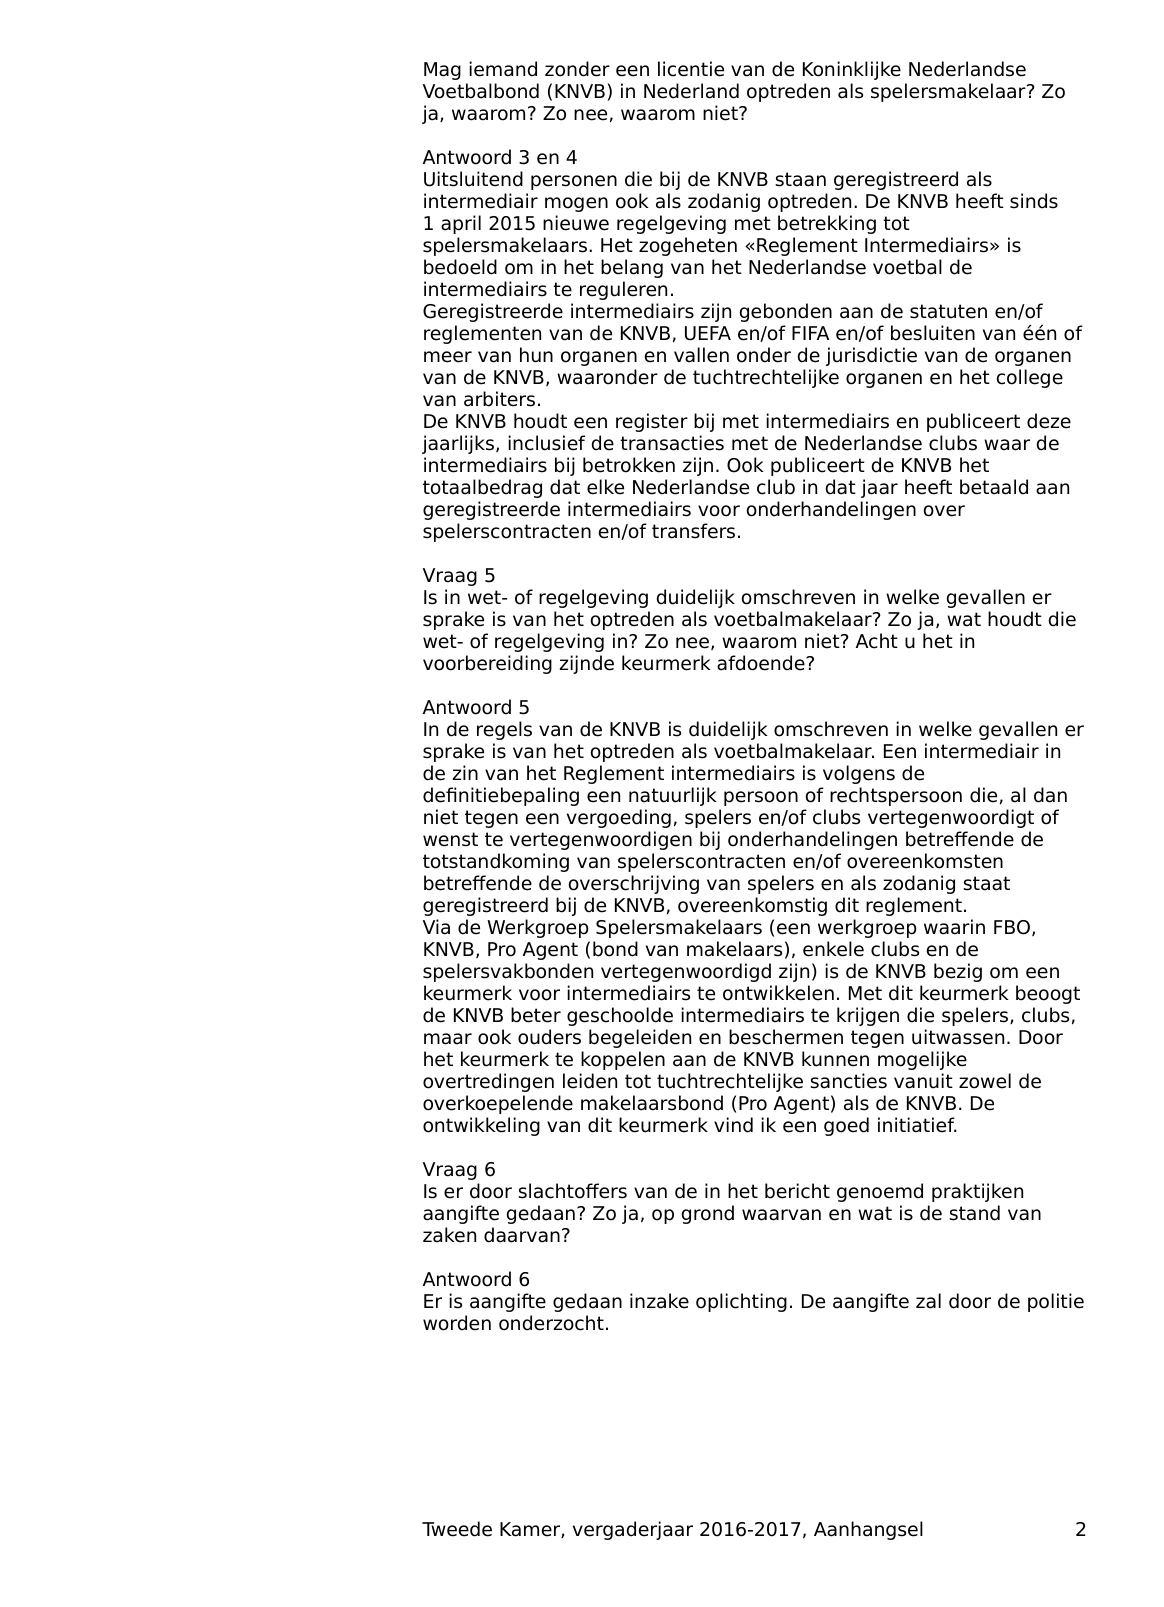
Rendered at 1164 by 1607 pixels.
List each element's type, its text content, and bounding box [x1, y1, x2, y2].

text Is in wet- of regelgeving duidelijk omschreven in welke gevallen er sprake is van het optreden als voetbalmakelaar? Zo ja, wat houdt die wet- of regelgeving in? Zo nee, waarom niet? Acht u het in voorbereiding zijnde keurmerk afdoende? [422, 587, 1087, 675]
text Er is aangifte gedaan inzake oplichting. De aangifte zal door de politie worden onderzocht. [422, 1291, 1087, 1335]
text Antwoord 5 [422, 697, 1087, 719]
text Vraag 5 [422, 565, 1087, 587]
text Via de Werkgroep Spelersmakelaars (een werkgroep waarin FBO, KNVB, Pro Agent (bond van makelaars), enkele clubs en de spelersvakbonden vertegenwoordigd zijn) is de KNVB bezig om een keurmerk voor intermediairs te ontwikkelen. Met dit keurmerk beoogt de KNVB beter geschoolde intermediairs te krijgen die spelers, clubs, maar ook ouders begeleiden en beschermen tegen uitwassen. Door het keurmerk te koppelen aan de KNVB kunnen mogelijke overtredingen leiden tot tuchtrechtelijke sancties vanuit zowel de overkoepelende makelaarsbond (Pro Agent) als de KNVB. De ontwikkeling van dit keurmerk vind ik een goed initiatief. [422, 917, 1087, 1137]
text Geregistreerde intermediairs zijn gebonden aan de statuten en/of reglementen van de KNVB, UEFA en/of FIFA en/of besluiten van één of meer van hun organen en vallen onder de jurisdictie van de organen van de KNVB, waaronder de tuchtrechtelijke organen en het college van arbiters. [422, 301, 1087, 411]
text Is er door slachtoffers van de in het bericht genoemd praktijken aangifte gedaan? Zo ja, op grond waarvan en wat is de stand van zaken daarvan? [422, 1181, 1087, 1247]
text Antwoord 3 en 4 [422, 147, 1087, 169]
text Antwoord 6 [422, 1269, 1087, 1291]
text In de regels van de KNVB is duidelijk omschreven in welke gevallen er sprake is van het optreden als voetbalmakelaar. Een intermediair in de zin van het Reglement intermediairs is volgens de definitiebepaling een natuurlijk persoon of rechtspersoon die, al dan niet tegen een vergoeding, spelers en/of clubs vertegenwoordigt of wenst te vertegenwoordigen bij onderhandelingen betreffende de totstandkoming van spelerscontracten en/of overeenkomsten betreffende de overschrijving van spelers en als zodanig staat geregistreerd bij de KNVB, overeenkomstig dit reglement. [422, 719, 1087, 917]
text De KNVB houdt een register bij met intermediairs en publiceert deze jaarlijks, inclusief de transacties met de Nederlandse clubs waar de intermediairs bij betrokken zijn. Ook publiceert de KNVB het totaalbedrag dat elke Nederlandse club in dat jaar heeft betaald aan geregistreerde intermediairs voor onderhandelingen over spelerscontracten en/of transfers. [422, 411, 1087, 543]
text Uitsluitend personen die bij de KNVB staan geregistreerd als intermediair mogen ook als zodanig optreden. De KNVB heeft sinds 1 april 2015 nieuwe regelgeving met betrekking tot spelersmakelaars. Het zogeheten «Reglement Intermediairs» is bedoeld om in het belang van het Nederlandse voetbal de intermediairs te reguleren. [422, 169, 1087, 301]
text Mag iemand zonder een licentie van de Koninklijke Nederlandse Voetbalbond (KNVB) in Nederland optreden als spelersmakelaar? Zo ja, waarom? Zo nee, waarom niet? [422, 59, 1087, 125]
text Vraag 6 [422, 1159, 1087, 1181]
